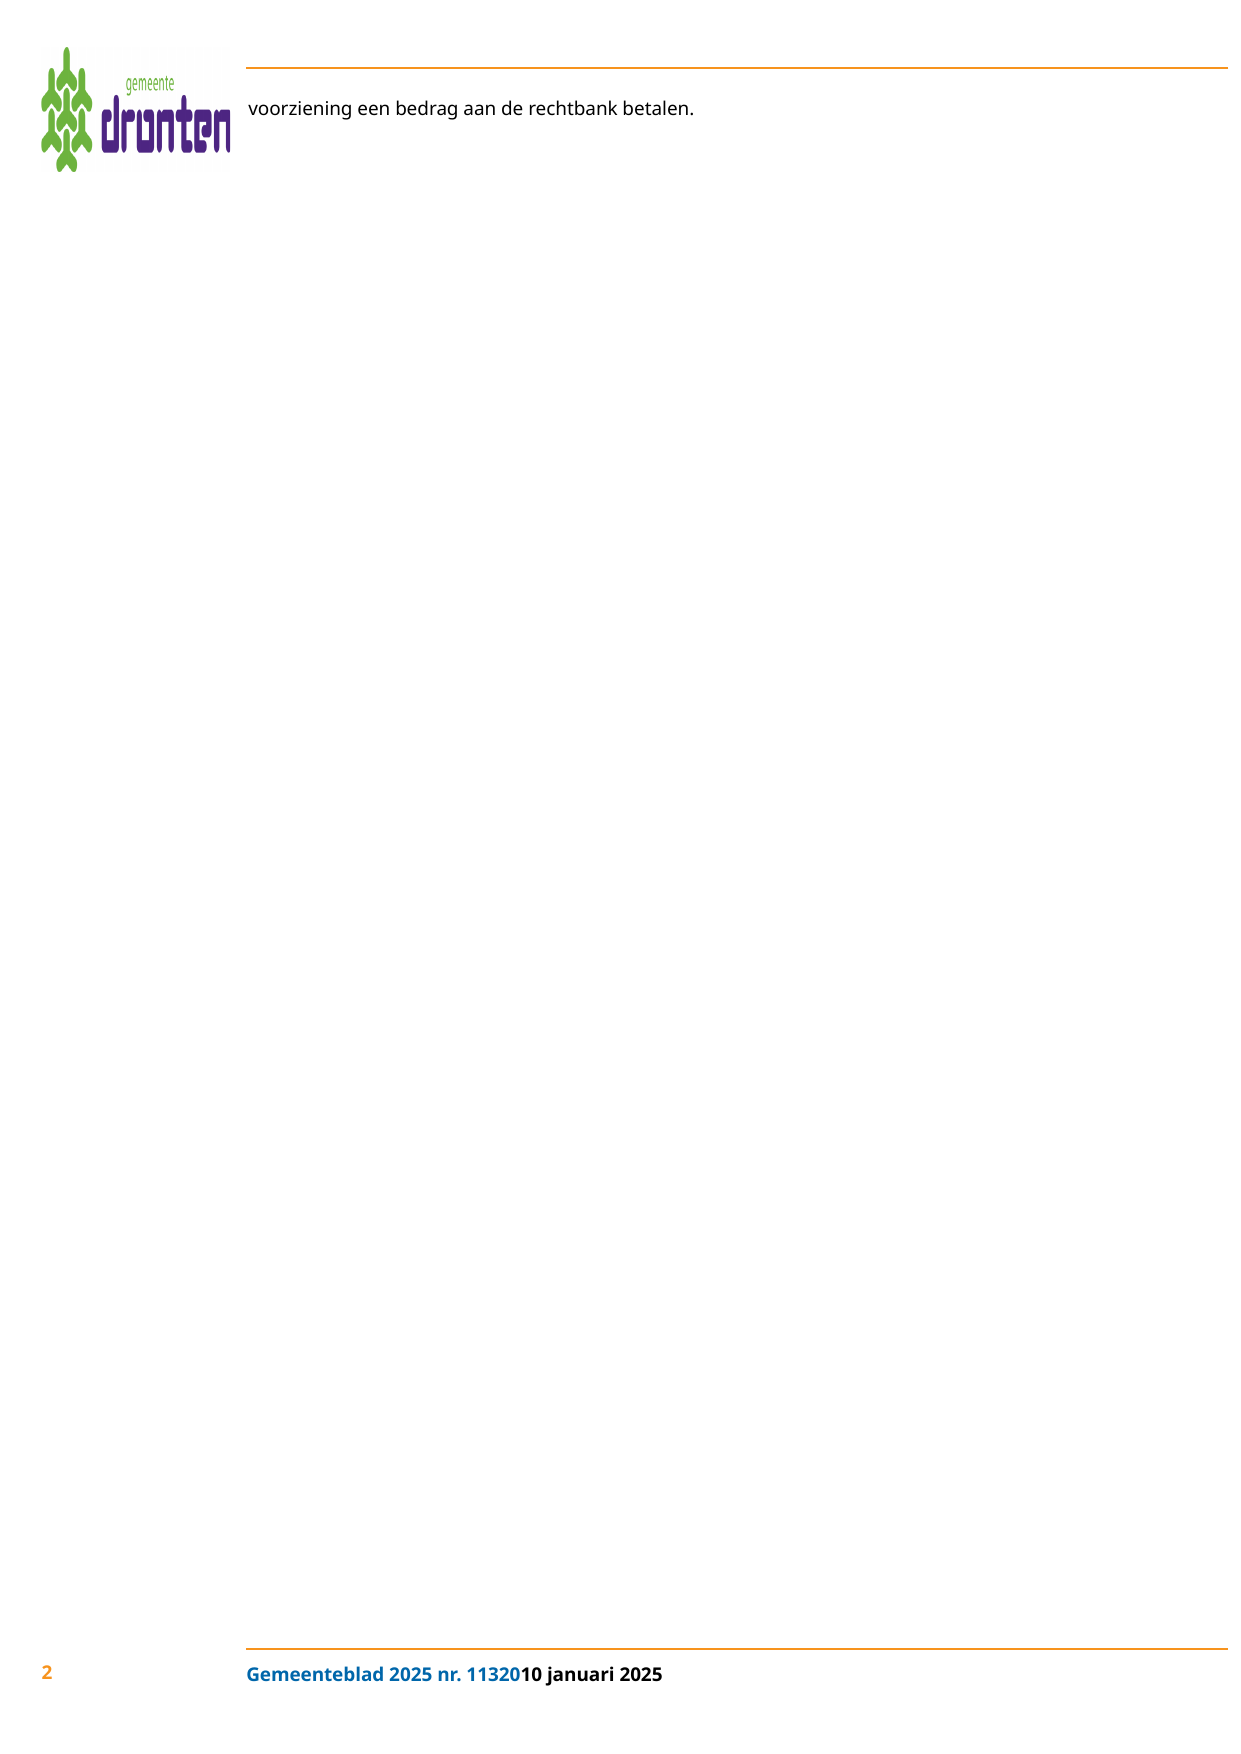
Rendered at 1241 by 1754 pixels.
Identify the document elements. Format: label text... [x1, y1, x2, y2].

picture [41, 47, 231, 172]
text voorziening een bedrag aan de rechtbank betalen. [248, 95, 1152, 121]
